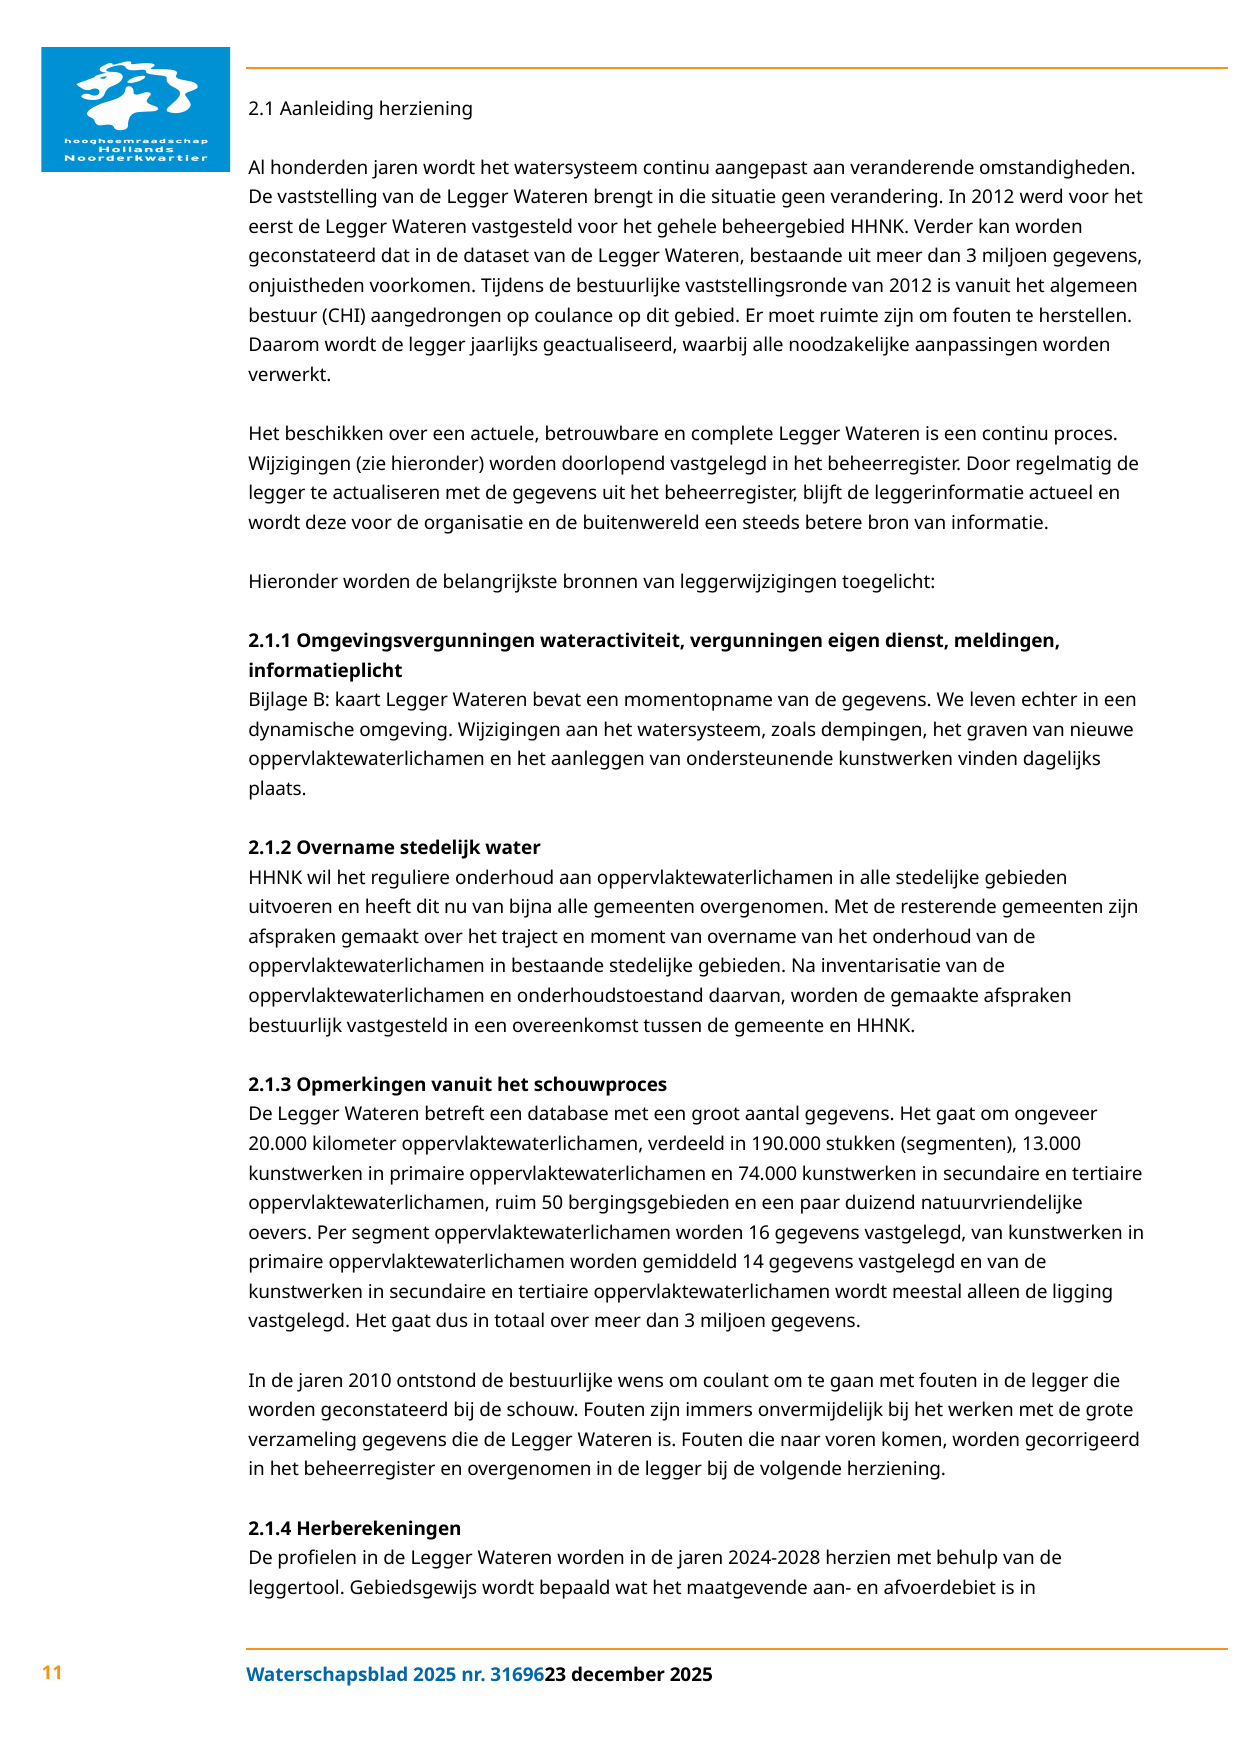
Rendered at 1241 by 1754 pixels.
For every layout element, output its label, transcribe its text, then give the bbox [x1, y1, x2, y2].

text Het beschikken over een actuele, betrouwbare en complete Legger Wateren is een continu proces. Wijzigingen (zie hieronder) worden doorlopend vastgelegd in het beheerregister. Door regelmatig de legger te actualiseren met de gegevens uit het beheerregister, blijft de leggerinformatie actueel en wordt deze voor de organisatie en de buitenwereld een steeds betere bron van informatie. [248, 420, 1152, 535]
picture [88, 87, 157, 130]
picture [78, 64, 122, 99]
text In de jaren 2010 ontstond de bestuurlijke wens om coulant om te gaan met fouten in de legger die worden geconstateerd bij de schouw. Fouten zijn immers onvermijdelijk bij het werken met de grote verzameling gegevens die de Legger Wateren is. Fouten die naar voren komen, worden gecorrigeerd in het beheerregister en overgenomen in de legger bij de volgende herziening. [248, 1367, 1152, 1481]
text 2.1.2 Overname stedelijk water [248, 834, 1152, 860]
text De Legger Wateren betreft een database met een groot aantal gegevens. Het gaat om ongeveer 20.000 kilometer oppervlaktewaterlichamen, verdeeld in 190.000 stukken (segmenten), 13.000 kunstwerken in primaire oppervlaktewaterlichamen en 74.000 kunstwerken in secundaire en tertiaire oppervlaktewaterlichamen, ruim 50 bergingsgebieden en een paar duizend natuurvriendelijke oevers. Per segment oppervlaktewaterlichamen worden 16 gegevens vastgelegd, van kunstwerken in primaire oppervlaktewaterlichamen worden gemiddeld 14 gegevens vastgelegd en van de kunstwerken in secundaire en tertiaire oppervlaktewaterlichamen wordt meestal alleen de ligging vastgelegd. Het gaat dus in totaal over meer dan 3 miljoen gegevens. [248, 1101, 1152, 1333]
text 2.1.1 Omgevingsvergunningen wateractiviteit, vergunningen eigen dienst, meldingen, informatieplicht [248, 627, 1152, 683]
text Al honderden jaren wordt het watersysteem continu aangepast aan veranderende omstandigheden. De vaststelling van de Legger Wateren brengt in die situatie geen verandering. In 2012 werd voor het eerst de Legger Wateren vastgesteld voor het gehele beheergebied HHNK. Verder kan worden geconstateerd dat in de dataset van de Legger Wateren, bestaande uit meer dan 3 miljoen gegevens, onjuistheden voorkomen. Tijdens de bestuurlijke vaststellingsronde van 2012 is vanuit het algemeen bestuur (CHI) aangedrongen op coulance op dit gebied. Er moet ruimte zijn om fouten te herstellen. Daarom wordt de legger jaarlijks geactualiseerd, waarbij alle noodzakelijke aanpassingen worden verwerkt. [248, 154, 1152, 387]
text Bijlage B: kaart Legger Wateren bevat een momentopname van de gegevens. We leven echter in een dynamische omgeving. Wijzigingen aan het watersysteem, zoals dempingen, het graven van nieuwe oppervlaktewaterlichamen en het aanleggen van ondersteunende kunstwerken vinden dagelijks plaats. [248, 686, 1152, 801]
text 2.1.3 Opmerkingen vanuit het schouwproces [248, 1071, 1152, 1097]
text 2.1 Aanleiding herziening [248, 95, 1152, 121]
text 2.1.4 Herberekeningen [248, 1515, 1152, 1541]
picture [118, 62, 197, 112]
text De profielen in de Legger Wateren worden in de jaren 2024-2028 herzien met behulp van de leggertool. Gebiedsgewijs wordt bepaald wat het maatgevende aan- en afvoerdebiet is in [248, 1544, 1152, 1600]
text Hieronder worden de belangrijkste bronnen van leggerwijzigingen toegelicht: [248, 568, 1152, 594]
picture [129, 76, 144, 82]
text HHNK wil het reguliere onderhoud aan oppervlaktewaterlichamen in alle stedelijke gebieden uitvoeren en heeft dit nu van bijna alle gemeenten overgenomen. Met de resterende gemeenten zijn afspraken gemaakt over het traject en moment van overname van het onderhoud van de oppervlaktewaterlichamen in bestaande stedelijke gebieden. Na inventarisatie van de oppervlaktewaterlichamen en onderhoudstoestand daarvan, worden de gemaakte afspraken bestuurlijk vastgesteld in een overeenkomst tussen de gemeente en HHNK. [248, 864, 1152, 1038]
